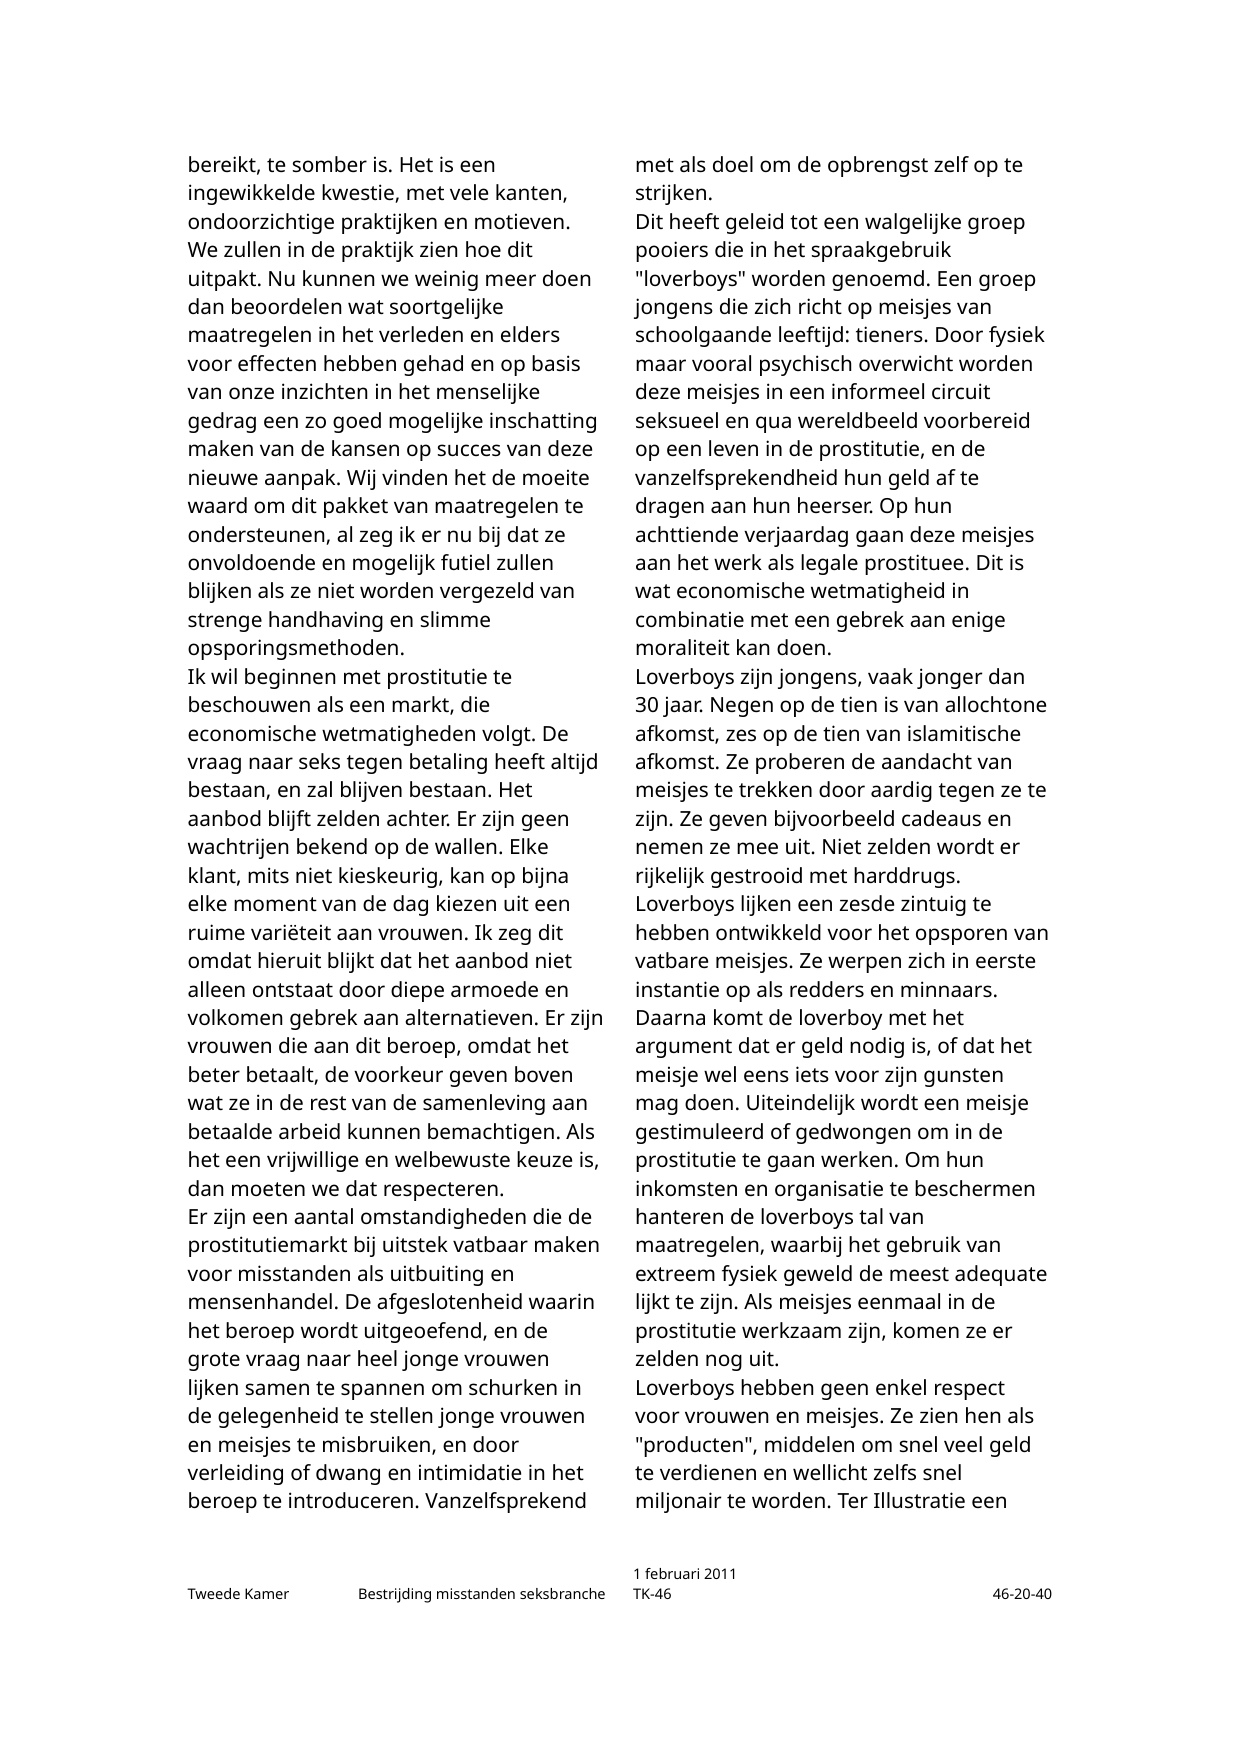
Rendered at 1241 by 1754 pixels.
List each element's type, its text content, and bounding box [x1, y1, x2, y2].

text met als doel om de opbrengst zelf op te strijken. [635, 150, 1053, 207]
text Dit heeft geleid tot een walgelijke groep pooiers die in het spraakgebruik "loverboys" worden genoemd. Een groep jongens die zich richt op meisjes van schoolgaande leeftijd: tieners. Door fysiek maar vooral psychisch overwicht worden deze meisjes in een informeel circuit seksueel en qua wereldbeeld voorbereid op een leven in de prostitutie, en de vanzelfsprekendheid hun geld af te dragen aan hun heerser. Op hun achttiende verjaardag gaan deze meisjes aan het werk als legale prostituee. Dit is wat economische wetmatigheid in combinatie met een gebrek aan enige moraliteit kan doen. [635, 207, 1053, 662]
text Loverboys hebben geen enkel respect voor vrouwen en meisjes. Ze zien hen als "producten", middelen om snel veel geld te verdienen en wellicht zelfs snel miljonair te worden. Ter Illustratie een [635, 1373, 1053, 1515]
text Ik wil beginnen met prostitutie te beschouwen als een markt, die economische wetmatigheden volgt. De vraag naar seks tegen betaling heeft altijd bestaan, en zal blijven bestaan. Het aanbod blijft zelden achter. Er zijn geen wachtrijen bekend op de wallen. Elke klant, mits niet kieskeurig, kan op bijna elke moment van de dag kiezen uit een ruime variëteit aan vrouwen. Ik zeg dit omdat hieruit blijkt dat het aanbod niet alleen ontstaat door diepe armoede en volkomen gebrek aan alternatieven. Er zijn vrouwen die aan dit beroep, omdat het beter betaalt, de voorkeur geven boven wat ze in de rest van de samenleving aan betaalde arbeid kunnen bemachtigen. Als het een vrijwillige en welbewuste keuze is, dan moeten we dat respecteren. [187, 662, 605, 1202]
text Loverboys zijn jongens, vaak jonger dan 30 jaar. Negen op de tien is van allochtone afkomst, zes op de tien van islamitische afkomst. Ze proberen de aandacht van meisjes te trekken door aardig tegen ze te zijn. Ze geven bijvoorbeeld cadeaus en nemen ze mee uit. Niet zelden wordt er rijkelijk gestrooid met harddrugs. Loverboys lijken een zesde zintuig te hebben ontwikkeld voor het opsporen van vatbare meisjes. Ze werpen zich in eerste instantie op als redders en minnaars. Daarna komt de loverboy met het argument dat er geld nodig is, of dat het meisje wel eens iets voor zijn gunsten mag doen. Uiteindelijk wordt een meisje gestimuleerd of gedwongen om in de prostitutie te gaan werken. Om hun inkomsten en organisatie te beschermen hanteren de loverboys tal van maatregelen, waarbij het gebruik van extreem fysiek geweld de meest adequate lijkt te zijn. Als meisjes eenmaal in de prostitutie werkzaam zijn, komen ze er zelden nog uit. [635, 662, 1053, 1373]
text bereikt, te somber is. Het is een ingewikkelde kwestie, met vele kanten, ondoorzichtige praktijken en motieven. We zullen in de praktijk zien hoe dit uitpakt. Nu kunnen we weinig meer doen dan beoordelen wat soortgelijke maatregelen in het verleden en elders voor effecten hebben gehad en op basis van onze inzichten in het menselijke gedrag een zo goed mogelijke inschatting maken van de kansen op succes van deze nieuwe aanpak. Wij vinden het de moeite waard om dit pakket van maatregelen te ondersteunen, al zeg ik er nu bij dat ze onvoldoende en mogelijk futiel zullen blijken als ze niet worden vergezeld van strenge handhaving en slimme opsporingsmethoden. [187, 150, 605, 662]
text Er zijn een aantal omstandigheden die de prostitutiemarkt bij uitstek vatbaar maken voor misstanden als uitbuiting en mensenhandel. De afgeslotenheid waarin het beroep wordt uitgeoefend, en de grote vraag naar heel jonge vrouwen lijken samen te spannen om schurken in de gelegenheid te stellen jonge vrouwen en meisjes te misbruiken, en door verleiding of dwang en intimidatie in het beroep te introduceren. Vanzelfsprekend [187, 1202, 605, 1515]
